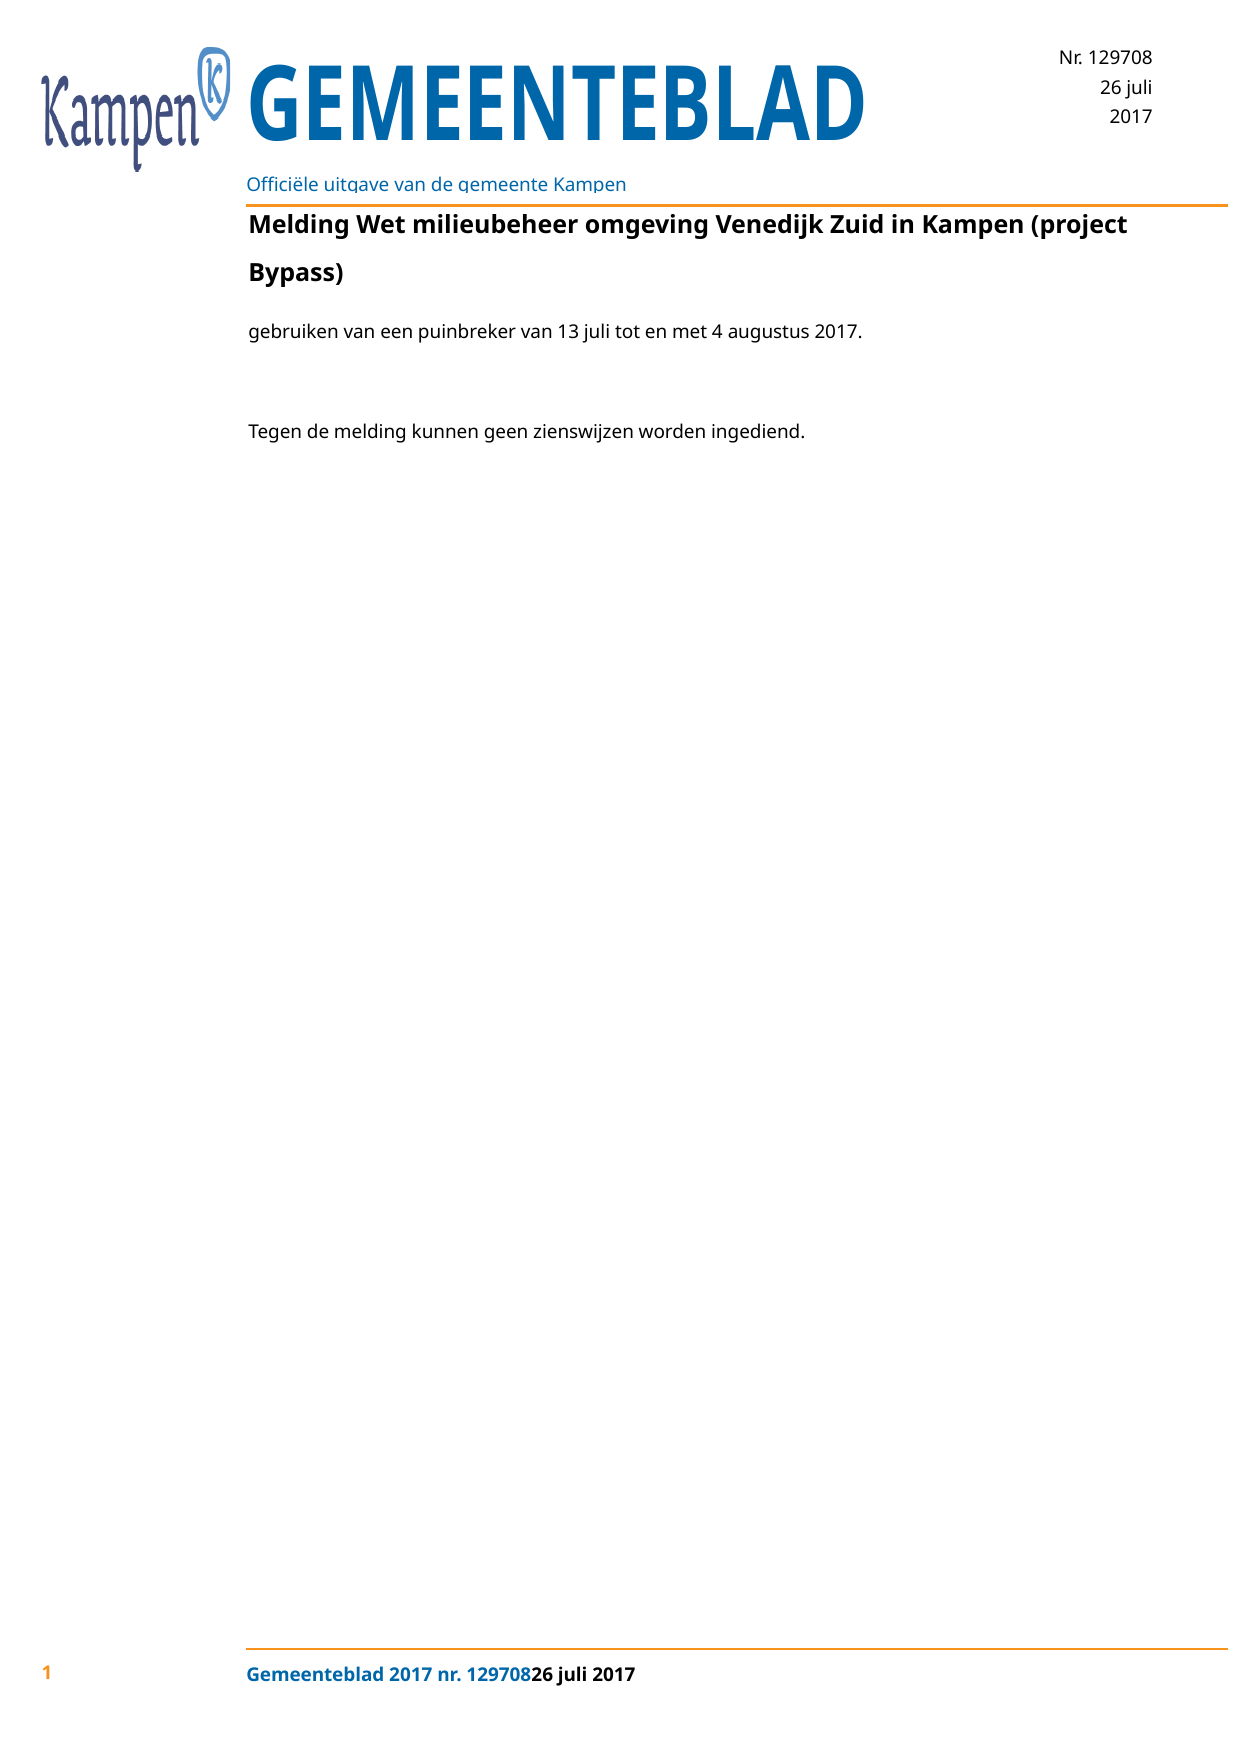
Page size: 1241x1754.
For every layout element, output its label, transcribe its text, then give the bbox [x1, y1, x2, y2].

text gebruiken van een puinbreker van 13 juli tot en met 4 augustus 2017. [248, 318, 1152, 344]
text Tegen de melding kunnen geen zienswijzen worden ingediend. [248, 419, 1152, 444]
text Melding Wet milieubeheer omgeving Venedijk Zuid in Kampen (project Bypass) [248, 207, 1152, 288]
picture [41, 47, 231, 172]
